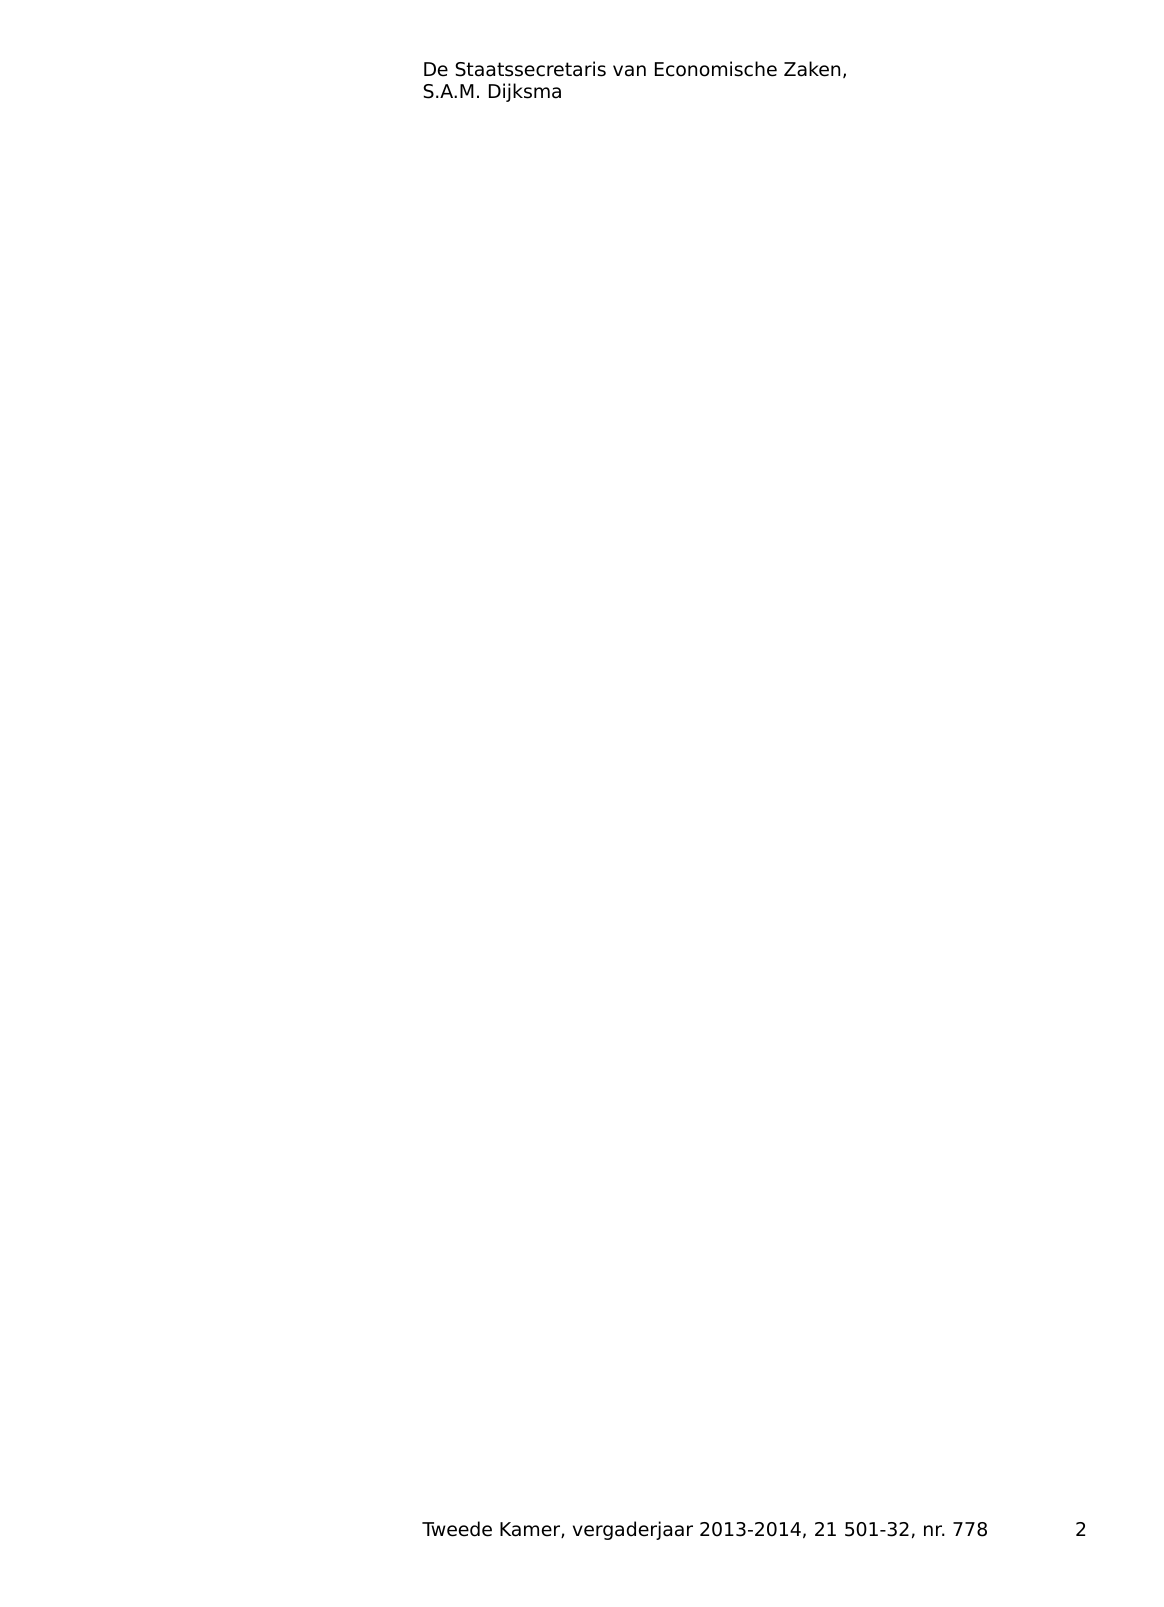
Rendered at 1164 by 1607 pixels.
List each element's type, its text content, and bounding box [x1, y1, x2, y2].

text De Staatssecretaris van Economische Zaken, S.A.M. Dijksma [422, 59, 1087, 103]
